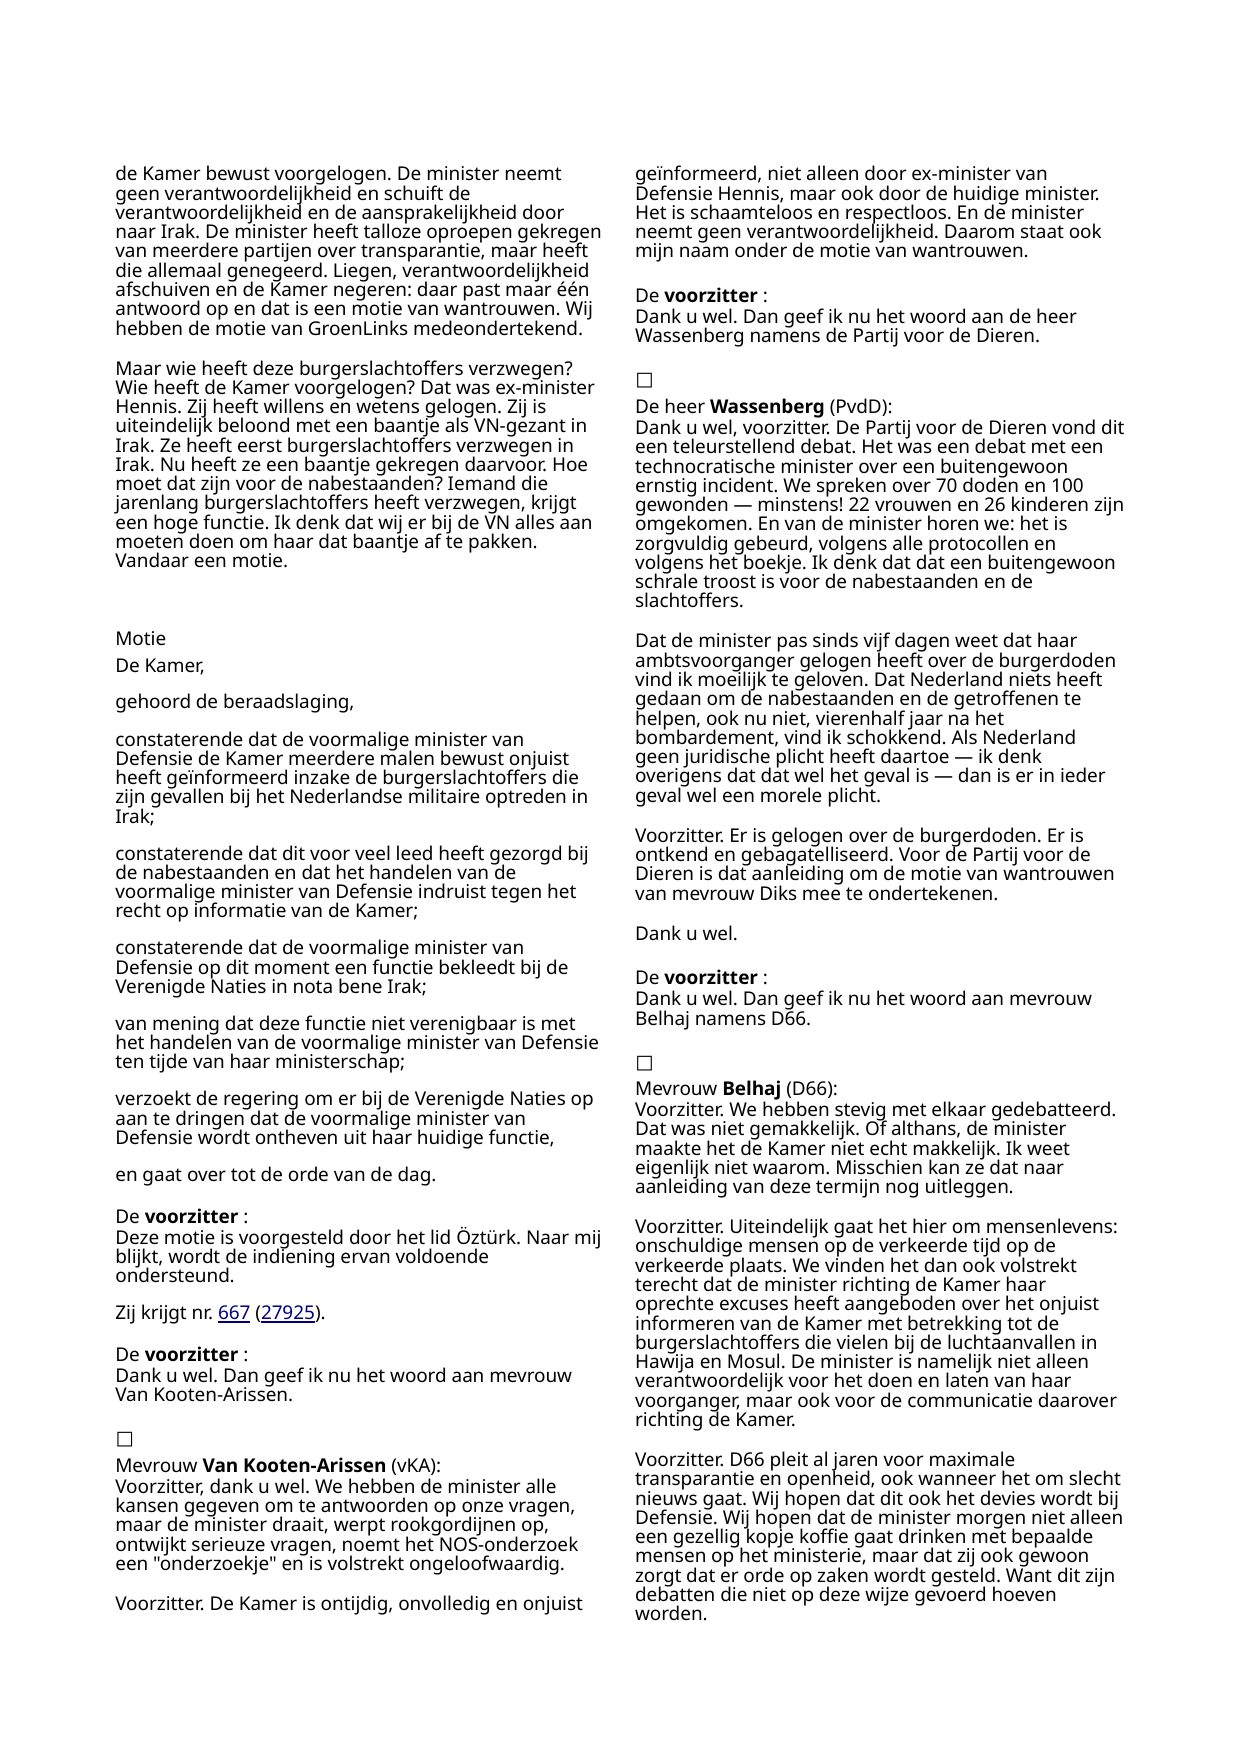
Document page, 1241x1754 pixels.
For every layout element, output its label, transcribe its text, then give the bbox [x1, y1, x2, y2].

text Voorzitter, dank u wel. We hebben de minister alle kansen gegeven om te antwoorden op onze vragen, maar de minister draait, werpt rookgordijnen op, ontwijkt serieuze vragen, noemt het NOS-onderzoek een "onderzoekje" en is volstrekt ongeloofwaardig. [115, 1478, 605, 1574]
text Mevrouw Belhaj (D66): [635, 1075, 1125, 1101]
text Deze motie is voorgesteld door het lid Öztürk. Naar mij blijkt, wordt de indiening ervan voldoende ondersteund. [115, 1229, 605, 1286]
text Zij krijgt nr. 667 (27925). [115, 1304, 605, 1323]
text De voorzitter : [115, 1341, 605, 1367]
text en gaat over tot de orde van de dag. [115, 1166, 605, 1185]
text Dank u wel. Dan geef ik nu het woord aan mevrouw Belhaj namens D66. [635, 990, 1125, 1029]
text Dank u wel. Dan geef ik nu het woord aan de heer Wassenberg namens de Partij voor de Dieren. [635, 308, 1125, 347]
text Voorzitter. De Kamer is ontijdig, onvolledig en onjuist [115, 1595, 605, 1614]
text constaterende dat dit voor veel leed heeft gezorgd bij de nabestaanden en dat het handelen van de voormalige minister van Defensie indruist tegen het recht op informatie van de Kamer; [115, 844, 605, 922]
text De voorzitter : [635, 964, 1125, 990]
text Maar wie heeft deze burgerslachtoffers verzwegen? Wie heeft de Kamer voorgelogen? Dat was ex-minister Hennis. Zij heeft willens en wetens gelogen. Zij is uiteindelijk beloond met een baantje als VN-gezant in Irak. Ze heeft eerst burgerslachtoffers verzwegen in Irak. Nu heeft ze een baantje gekregen daarvoor. Hoe moet dat zijn voor de nabestaanden? Iemand die jarenlang burgerslachtoffers heeft verzwegen, krijgt een hoge functie. Ik denk dat wij er bij de VN alles aan moeten doen om haar dat baantje af te pakken. Vandaar een motie. [115, 359, 605, 571]
text Mevrouw Van Kooten-Arissen (vKA): [115, 1452, 605, 1478]
text De Kamer, [115, 657, 605, 676]
text ⬜ [635, 1050, 1125, 1075]
text Dat de minister pas sinds vijf dagen weet dat haar ambtsvoorganger gelogen heeft over de burgerdoden vind ik moeilijk te geloven. Dat Nederland niets heeft gedaan om de nabestaanden en de getroffenen te helpen, ook nu niet, vierenhalf jaar na het bombardement, vind ik schokkend. Als Nederland geen juridische plicht heeft daartoe — ik denk overigens dat dat wel het geval is — dan is er in ieder geval wel een morele plicht. [635, 632, 1125, 806]
text De heer Wassenberg (PvdD): [635, 393, 1125, 419]
text geïnformeerd, niet alleen door ex-minister van Defensie Hennis, maar ook door de huidige minister. Het is schaamteloos en respectloos. En de minister neemt geen verantwoordelijkheid. Daarom staat ook mijn naam onder de motie van wantrouwen. [635, 165, 1125, 262]
text Voorzitter. D66 pleit al jaren voor maximale transparantie en openheid, ook wanneer het om slecht nieuws gaat. Wij hopen dat dit ook het devies wordt bij Defensie. Wij hopen dat de minister morgen niet alleen een gezellig kopje koffie gaat drinken met bepaalde mensen op het ministerie, maar dat zij ook gewoon zorgt dat er orde op zaken wordt gesteld. Want dit zijn debatten die niet op deze wijze gevoerd hoeven worden. [635, 1451, 1125, 1624]
text Voorzitter. Uiteindelijk gaat het hier om mensenlevens: onschuldige mensen op de verkeerde tijd op de verkeerde plaats. We vinden het dan ook volstrekt terecht dat de minister richting de Kamer haar oprechte excuses heeft aangeboden over het onjuist informeren van de Kamer met betrekking tot de burgerslachtoffers die vielen bij de luchtaanvallen in Hawija en Mosul. De minister is namelijk niet alleen verantwoordelijk voor het doen en laten van haar voorganger, maar ook voor de communicatie daarover richting de Kamer. [635, 1218, 1125, 1430]
text de Kamer bewust voorgelogen. De minister neemt geen verantwoordelijkheid en schuift de verantwoordelijkheid en de aansprakelijkheid door naar Irak. De minister heeft talloze oproepen gekregen van meerdere partijen over transparantie, maar heeft die allemaal genegeerd. Liegen, verantwoordelijkheid afschuiven en de Kamer negeren: daar past maar één antwoord op en dat is een motie van wantrouwen. Wij hebben de motie van GroenLinks medeondertekend. [115, 165, 605, 339]
text Dank u wel. [635, 924, 1125, 944]
text Dank u wel, voorzitter. De Partij voor de Dieren vond dit een teleurstellend debat. Het was een debat met een technocratische minister over een buitengewoon ernstig incident. We spreken over 70 doden en 100 gewonden — minstens! 22 vrouwen en 26 kinderen zijn omgekomen. En van de minister horen we: het is zorgvuldig gebeurd, volgens alle protocollen en volgens het boekje. Ik denk dat dat een buitengewoon schrale troost is voor de nabestaanden en de slachtoffers. [635, 419, 1125, 612]
text Voorzitter. We hebben stevig met elkaar gedebatteerd. Dat was niet gemakkelijk. Of althans, de minister maakte het de Kamer niet echt makkelijk. Ik weet eigenlijk niet waarom. Misschien kan ze dat naar aanleiding van deze termijn nog uitleggen. [635, 1101, 1125, 1197]
text gehoord de beraadslaging, [115, 693, 605, 713]
text De voorzitter : [635, 282, 1125, 308]
text van mening dat deze functie niet verenigbaar is met het handelen van de voormalige minister van Defensie ten tijde van haar ministerschap; [115, 1015, 605, 1073]
text Motie [115, 625, 605, 651]
text constaterende dat de voormalige minister van Defensie op dit moment een functie bekleedt bij de Verenigde Naties in nota bene Irak; [115, 939, 605, 997]
text Dank u wel. Dan geef ik nu het woord aan mevrouw Van Kooten-Arissen. [115, 1367, 605, 1406]
text De voorzitter : [115, 1203, 605, 1229]
text Voorzitter. Er is gelogen over de burgerdoden. Er is ontkend en gebagatelliseerd. Voor de Partij voor de Dieren is dat aanleiding om de motie van wantrouwen van mevrouw Diks mee te ondertekenen. [635, 827, 1125, 904]
text ⬜ [635, 368, 1125, 393]
text verzoekt de regering om er bij de Verenigde Naties op aan te dringen dat de voormalige minister van Defensie wordt ontheven uit haar huidige functie, [115, 1090, 605, 1148]
text constaterende dat de voormalige minister van Defensie de Kamer meerdere malen bewust onjuist heeft geïnformeerd inzake de burgerslachtoffers die zijn gevallen bij het Nederlandse militaire optreden in Irak; [115, 731, 605, 827]
text ⬜ [115, 1426, 605, 1452]
